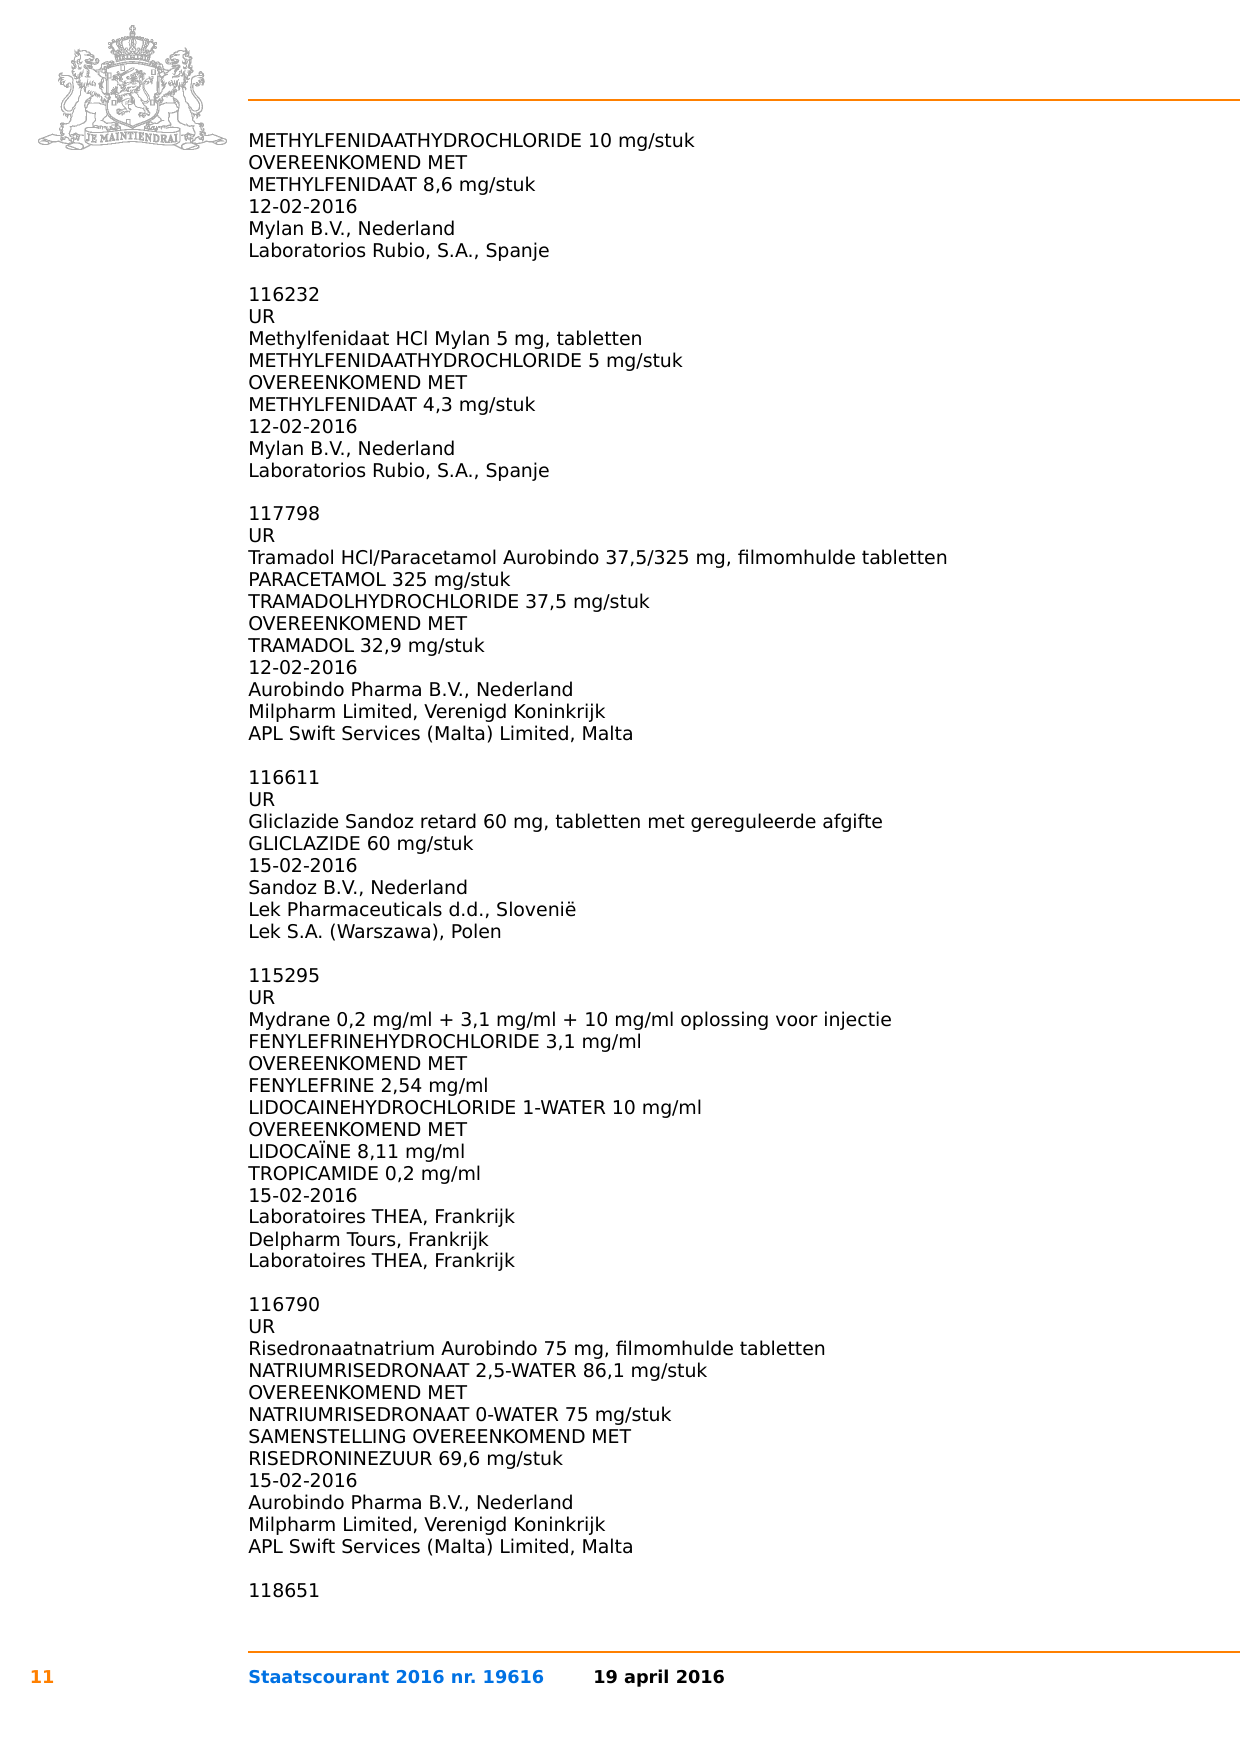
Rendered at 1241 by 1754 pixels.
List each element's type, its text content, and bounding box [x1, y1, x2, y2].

text LIDOCAINEHYDROCHLORIDE 1-WATER 10 mg/ml [248, 1097, 1163, 1118]
text RISEDRONINEZUUR 69,6 mg/stuk [248, 1448, 1163, 1470]
text Risedronaatnatrium Aurobindo 75 mg, filmomhulde tabletten [248, 1338, 1163, 1360]
text UR [248, 789, 1163, 811]
text TRAMADOL 32,9 mg/stuk [248, 635, 1163, 657]
text Milpharm Limited, Verenigd Koninkrijk [248, 1514, 1163, 1536]
text 118651 [248, 1580, 1163, 1602]
text 12-02-2016 [248, 657, 1163, 679]
text TRAMADOLHYDROCHLORIDE 37,5 mg/stuk [248, 591, 1163, 613]
text Lek S.A. (Warszawa), Polen [248, 921, 1163, 943]
text UR [248, 306, 1163, 328]
text METHYLFENIDAAT 8,6 mg/stuk [248, 174, 1163, 196]
text PARACETAMOL 325 mg/stuk [248, 569, 1163, 591]
text Methylfenidaat HCl Mylan 5 mg, tabletten [248, 328, 1163, 349]
text Sandoz B.V., Nederland [248, 877, 1163, 899]
text 116611 [248, 767, 1163, 789]
text OVEREENKOMEND MET [248, 1053, 1163, 1074]
text APL Swift Services (Malta) Limited, Malta [248, 723, 1163, 745]
text Mylan B.V., Nederland [248, 218, 1163, 240]
text NATRIUMRISEDRONAAT 2,5-WATER 86,1 mg/stuk [248, 1360, 1163, 1382]
text 116790 [248, 1294, 1163, 1316]
text OVEREENKOMEND MET [248, 613, 1163, 635]
text Delpharm Tours, Frankrijk [248, 1228, 1163, 1250]
text Lek Pharmaceuticals d.d., Slovenië [248, 899, 1163, 921]
text FENYLEFRINE 2,54 mg/ml [248, 1074, 1163, 1097]
text Mydrane 0,2 mg/ml + 3,1 mg/ml + 10 mg/ml oplossing voor injectie [248, 1009, 1163, 1031]
text Aurobindo Pharma B.V., Nederland [248, 1492, 1163, 1514]
text UR [248, 987, 1163, 1009]
text OVEREENKOMEND MET [248, 152, 1163, 174]
text UR [248, 1316, 1163, 1338]
text NATRIUMRISEDRONAAT 0-WATER 75 mg/stuk [248, 1404, 1163, 1426]
text Milpharm Limited, Verenigd Koninkrijk [248, 701, 1163, 723]
text OVEREENKOMEND MET [248, 1382, 1163, 1404]
text SAMENSTELLING OVEREENKOMEND MET [248, 1426, 1163, 1448]
text 117798 [248, 503, 1163, 525]
picture [38, 25, 227, 150]
text UR [248, 525, 1163, 547]
text 12-02-2016 [248, 196, 1163, 218]
text Gliclazide Sandoz retard 60 mg, tabletten met gereguleerde afgifte [248, 811, 1163, 833]
text Laboratoires THEA, Frankrijk [248, 1206, 1163, 1228]
text GLICLAZIDE 60 mg/stuk [248, 833, 1163, 855]
text Mylan B.V., Nederland [248, 437, 1163, 459]
text TROPICAMIDE 0,2 mg/ml [248, 1162, 1163, 1184]
text OVEREENKOMEND MET [248, 1118, 1163, 1141]
text Laboratorios Rubio, S.A., Spanje [248, 240, 1163, 262]
text Aurobindo Pharma B.V., Nederland [248, 679, 1163, 701]
text LIDOCAÏNE 8,11 mg/ml [248, 1141, 1163, 1162]
text 115295 [248, 965, 1163, 987]
text Laboratorios Rubio, S.A., Spanje [248, 459, 1163, 481]
text OVEREENKOMEND MET [248, 372, 1163, 393]
text 15-02-2016 [248, 855, 1163, 877]
text METHYLFENIDAATHYDROCHLORIDE 10 mg/stuk [248, 130, 1163, 152]
text 15-02-2016 [248, 1470, 1163, 1492]
text Tramadol HCl/Paracetamol Aurobindo 37,5/325 mg, filmomhulde tabletten [248, 547, 1163, 569]
text 12-02-2016 [248, 416, 1163, 437]
text METHYLFENIDAAT 4,3 mg/stuk [248, 393, 1163, 416]
text 15-02-2016 [248, 1184, 1163, 1206]
text Laboratoires THEA, Frankrijk [248, 1250, 1163, 1272]
text METHYLFENIDAATHYDROCHLORIDE 5 mg/stuk [248, 349, 1163, 372]
text 116232 [248, 284, 1163, 306]
text APL Swift Services (Malta) Limited, Malta [248, 1536, 1163, 1558]
text FENYLEFRINEHYDROCHLORIDE 3,1 mg/ml [248, 1031, 1163, 1053]
